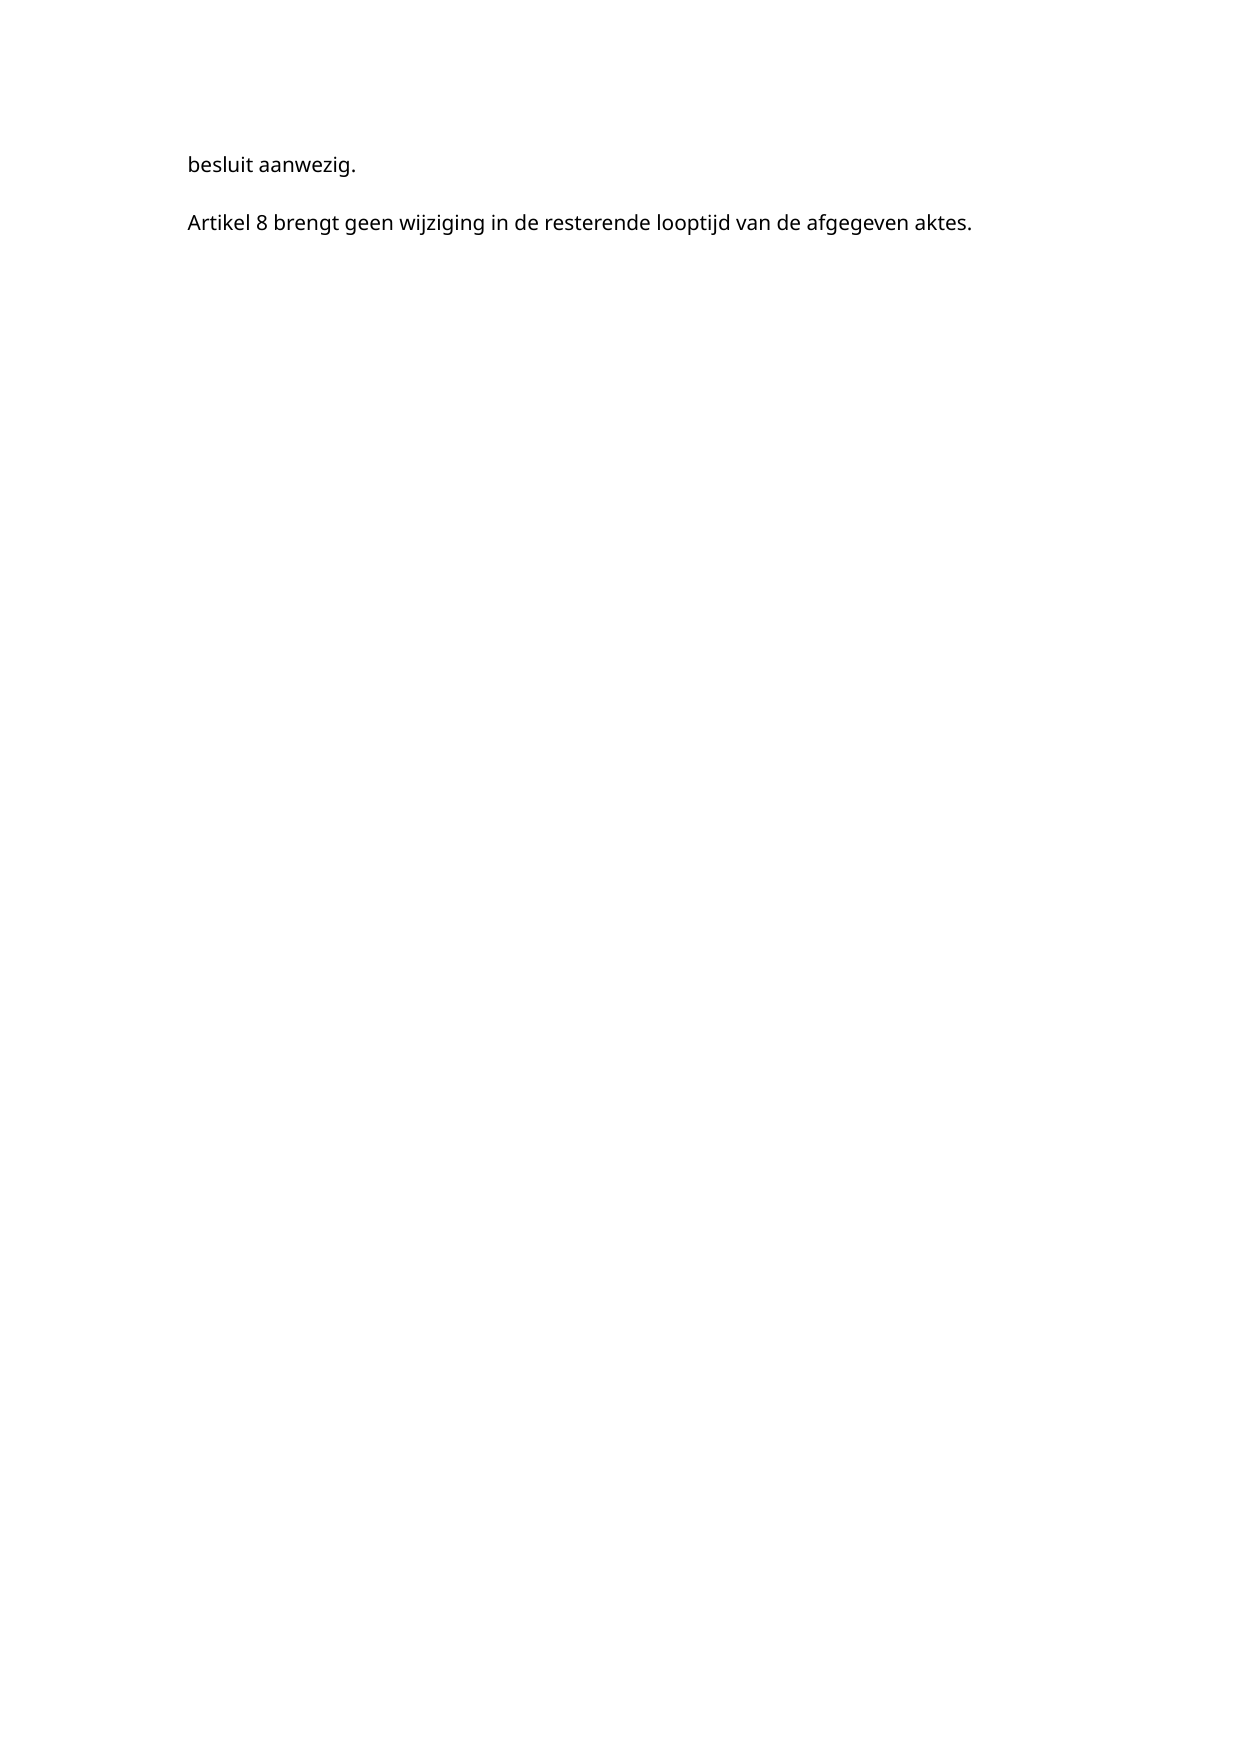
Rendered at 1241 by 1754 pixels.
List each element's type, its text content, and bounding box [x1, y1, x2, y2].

text besluit aanwezig. [187, 150, 1053, 178]
text Artikel 8 brengt geen wijziging in de resterende looptijd van de afgegeven aktes. [187, 208, 1053, 236]
